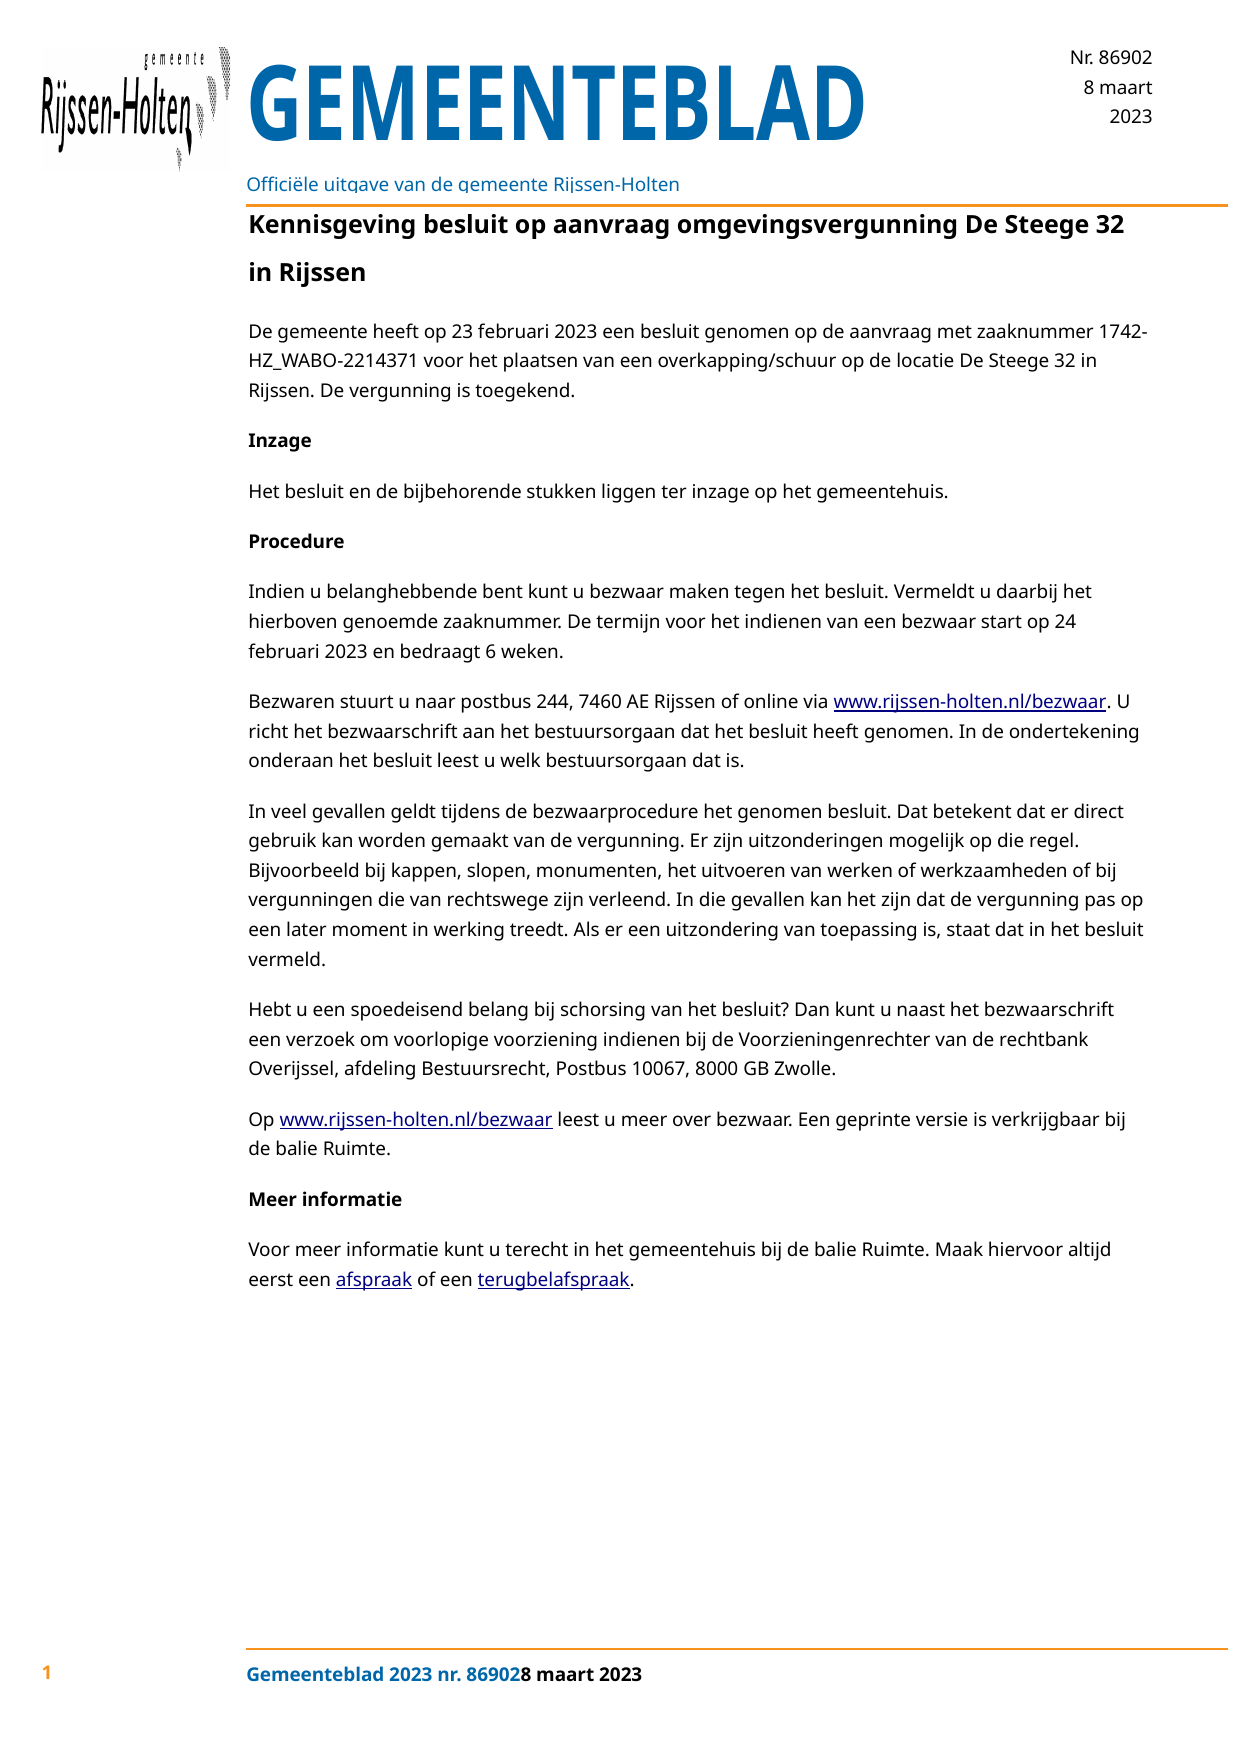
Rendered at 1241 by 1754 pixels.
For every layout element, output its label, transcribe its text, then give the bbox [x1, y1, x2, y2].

text Inzage [248, 427, 1152, 453]
text Op www.rijssen-holten.nl/bezwaar leest u meer over bezwaar. Een geprinte versie is verkrijgbaar bij de balie Ruimte. [248, 1106, 1152, 1161]
text Kennisgeving besluit op aanvraag omgevingsvergunning De Steege 32 in Rijssen [248, 207, 1152, 288]
text Indien u belanghebbende bent kunt u bezwaar maken tegen het besluit. Vermeldt u daarbij het hierboven genoemde zaaknummer. De termijn voor het indienen van een bezwaar start op 24 februari 2023 en bedraagt 6 weken. [248, 579, 1152, 664]
text Hebt u een spoedeisend belang bij schorsing van het besluit? Dan kunt u naast het bezwaarschrift een verzoek om voorlopige voorziening indienen bij de Voorzieningenrechter van de rechtbank Overijssel, afdeling Bestuursrecht, Postbus 10067, 8000 GB Zwolle. [248, 996, 1152, 1081]
text Bezwaren stuurt u naar postbus 244, 7460 AE Rijssen of online via www.rijssen-holten.nl/bezwaar. U richt het bezwaarschrift aan het bestuursorgaan dat het besluit heeft genomen. In de ondertekening onderaan het besluit leest u welk bestuursorgaan dat is. [248, 688, 1152, 773]
text Voor meer informatie kunt u terecht in het gemeentehuis bij de balie Ruimte. Maak hiervoor altijd eerst een afspraak of een terugbelafspraak. [248, 1236, 1152, 1292]
text Meer informatie [248, 1186, 1152, 1212]
text Het besluit en de bijbehorende stukken liggen ter inzage op het gemeentehuis. [248, 478, 1152, 504]
text In veel gevallen geldt tijdens de bezwaarprocedure het genomen besluit. Dat betekent dat er direct gebruik kan worden gemaakt van de vergunning. Er zijn uitzonderingen mogelijk op die regel. Bijvoorbeeld bij kappen, slopen, monumenten, het uitvoeren van werken of werkzaamheden of bij vergunningen die van rechtswege zijn verleend. In die gevallen kan het zijn dat de vergunning pas op een later moment in werking treedt. Als er een uitzondering van toepassing is, staat dat in het besluit vermeld. [248, 798, 1152, 972]
picture [41, 47, 231, 172]
text De gemeente heeft op 23 februari 2023 een besluit genomen op de aanvraag met zaaknummer 1742-HZ_WABO-2214371 voor het plaatsen van een overkapping/schuur op de locatie De Steege 32 in Rijssen. De vergunning is toegekend. [248, 318, 1152, 403]
text Procedure [248, 528, 1152, 554]
